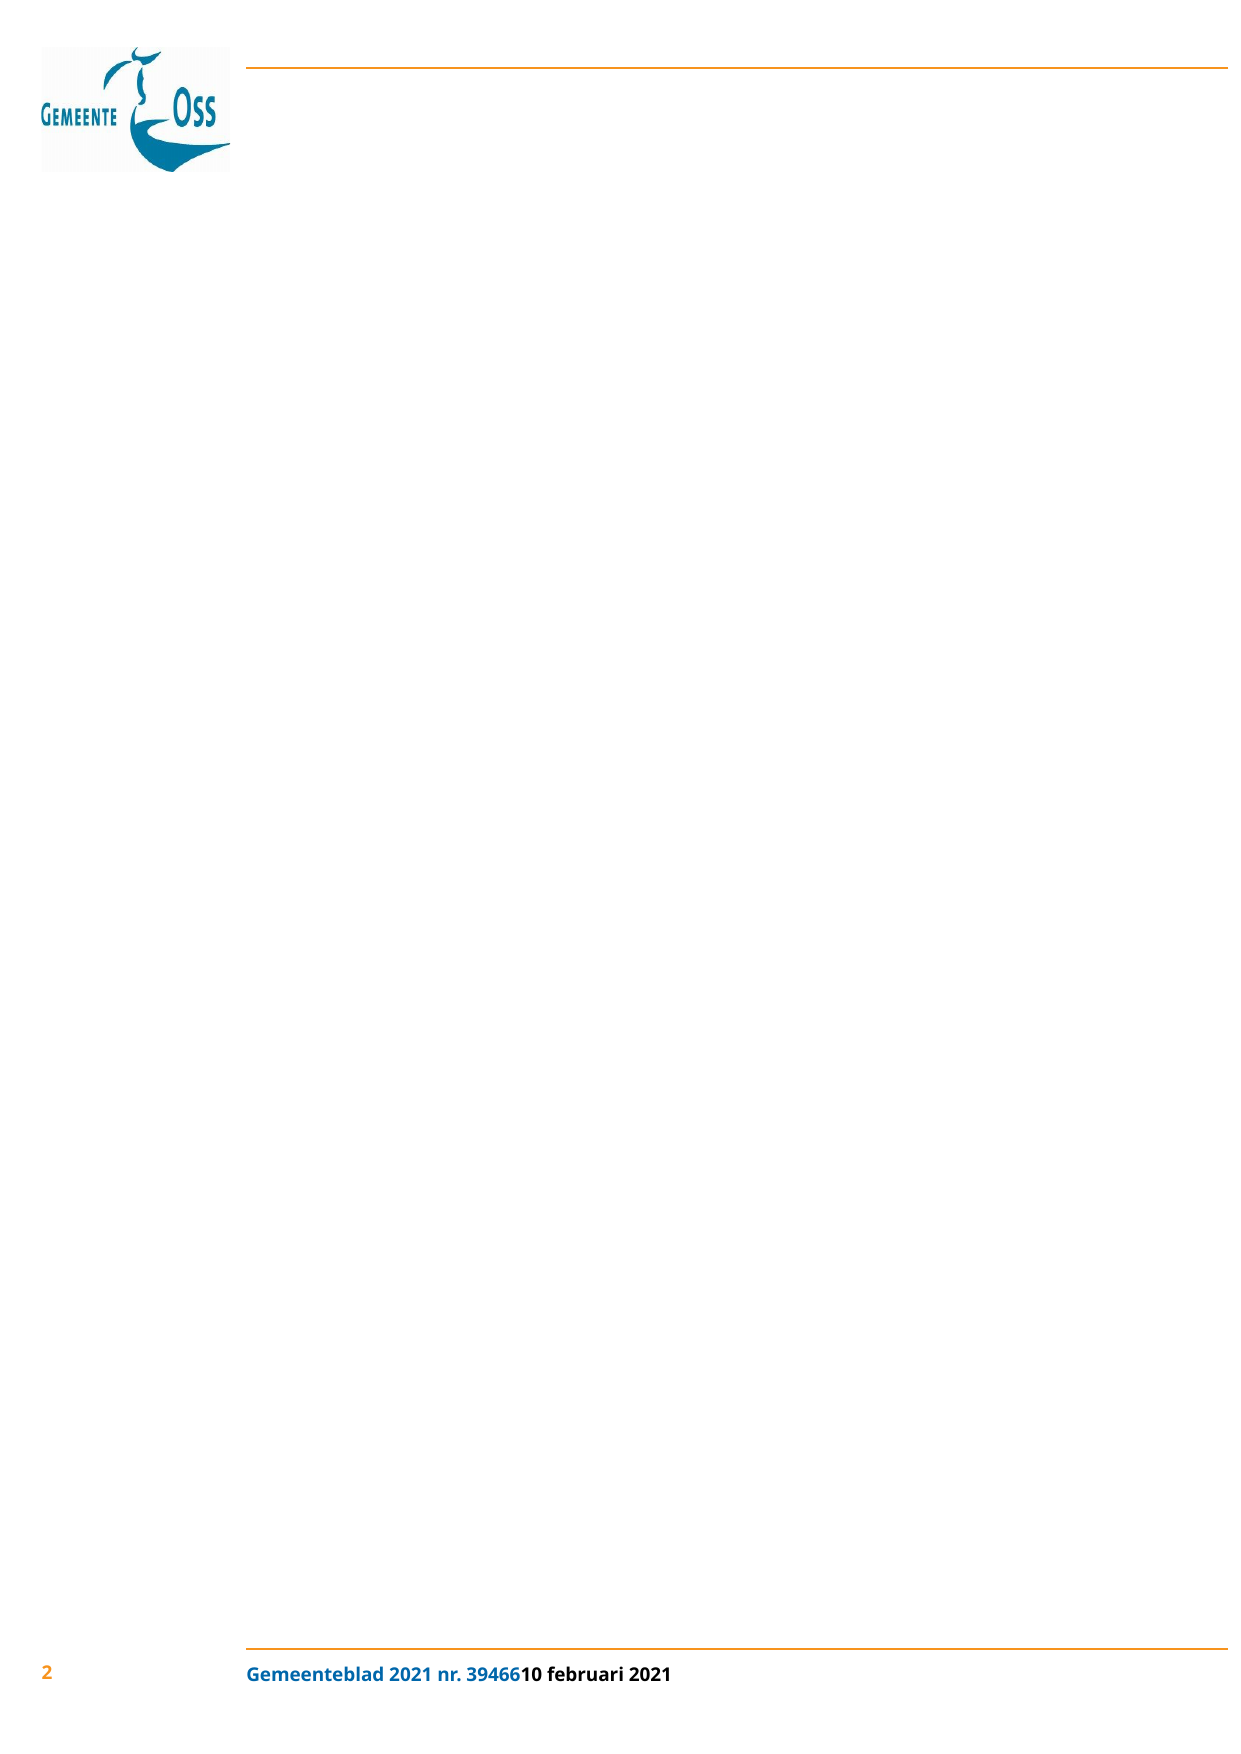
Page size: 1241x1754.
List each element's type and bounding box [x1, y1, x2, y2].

picture [41, 47, 231, 172]
